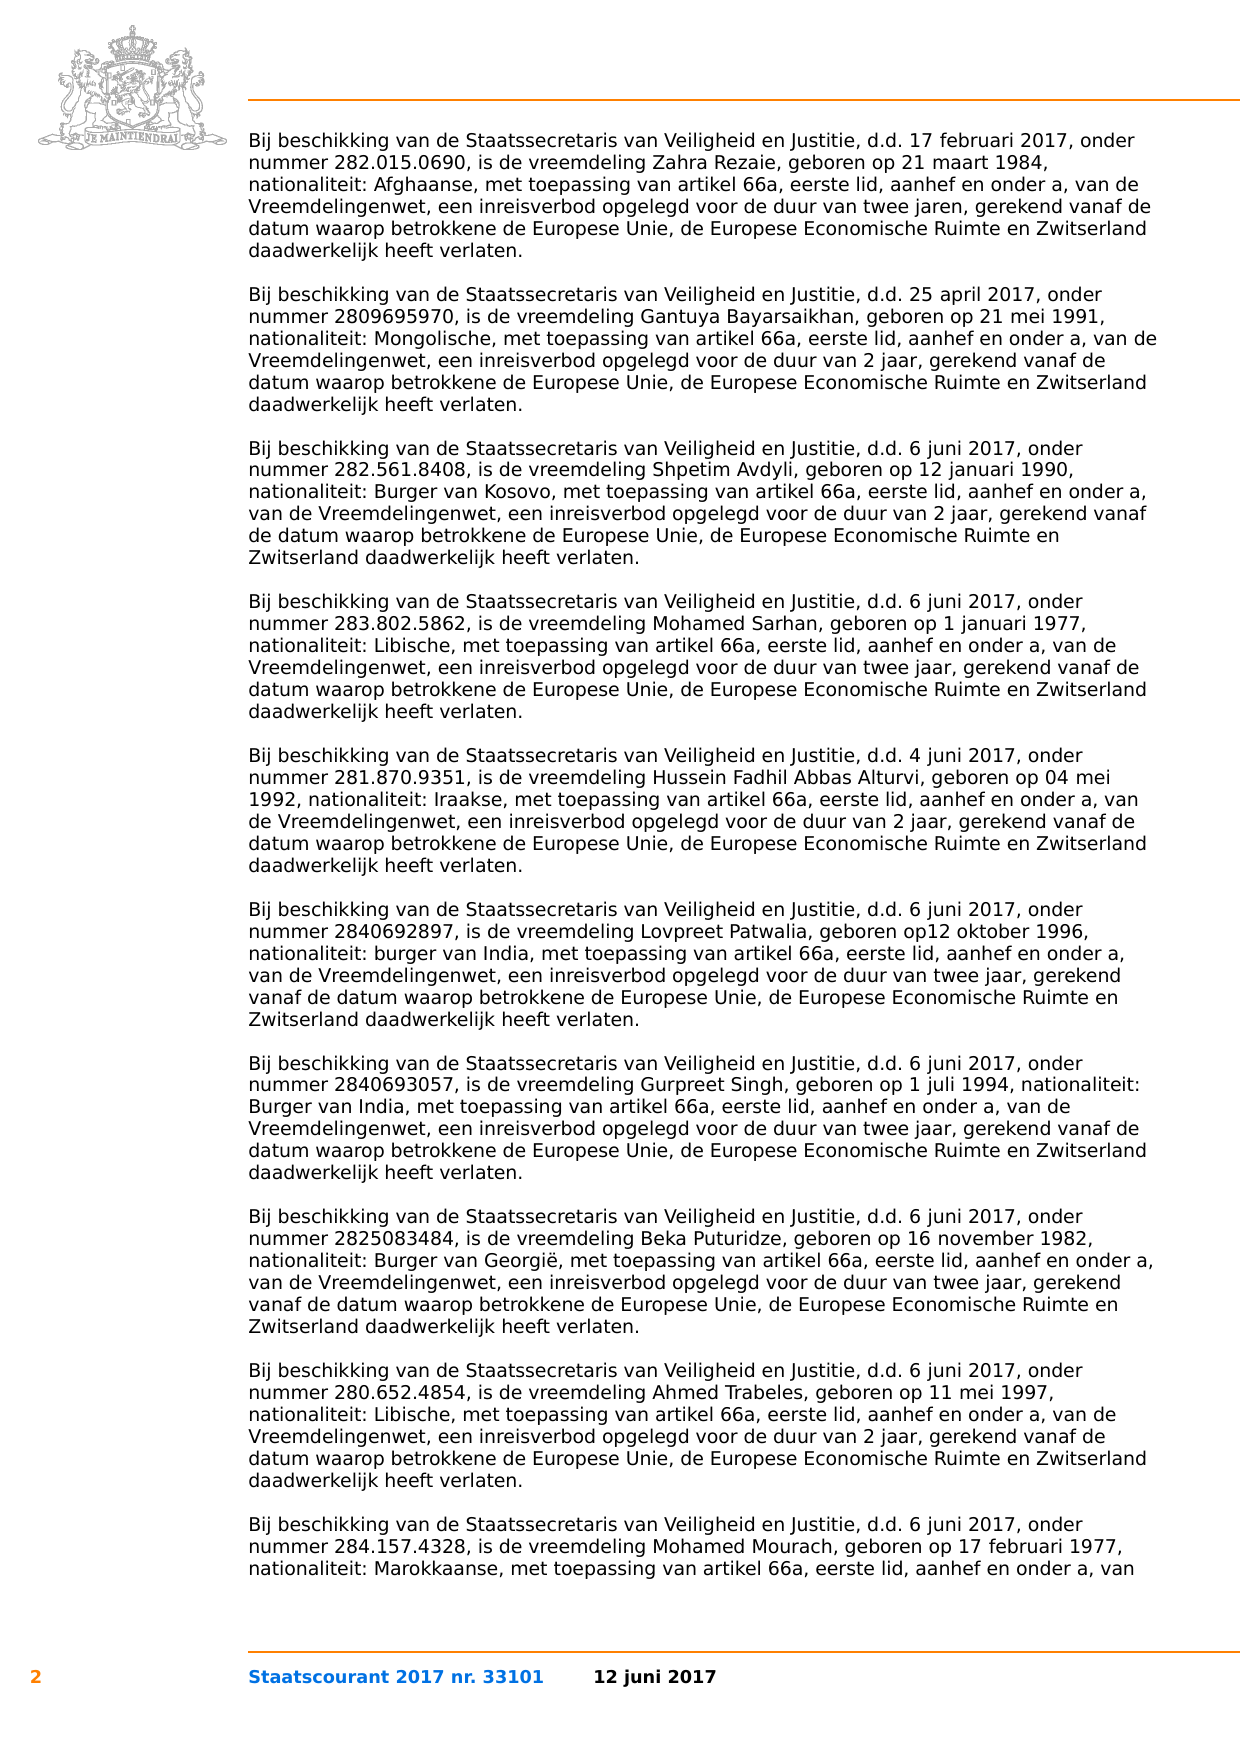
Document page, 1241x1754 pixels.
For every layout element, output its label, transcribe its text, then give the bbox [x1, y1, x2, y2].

text Bij beschikking van de Staatssecretaris van Veiligheid en Justitie, d.d. 6 juni 2017, onder nummer 2840692897, is de vreemdeling Lovpreet Patwalia, geboren op12 oktober 1996, nationaliteit: burger van India, met toepassing van artikel 66a, eerste lid, aanhef en onder a, van de Vreemdelingenwet, een inreisverbod opgelegd voor de duur van twee jaar, gerekend vanaf de datum waarop betrokkene de Europese Unie, de Europese Economische Ruimte en Zwitserland daadwerkelijk heeft verlaten. [248, 899, 1163, 1031]
text Bij beschikking van de Staatssecretaris van Veiligheid en Justitie, d.d. 6 juni 2017, onder nummer 283.802.5862, is de vreemdeling Mohamed Sarhan, geboren op 1 januari 1977, nationaliteit: Libische, met toepassing van artikel 66a, eerste lid, aanhef en onder a, van de Vreemdelingenwet, een inreisverbod opgelegd voor de duur van twee jaar, gerekend vanaf de datum waarop betrokkene de Europese Unie, de Europese Economische Ruimte en Zwitserland daadwerkelijk heeft verlaten. [248, 591, 1163, 723]
text Bij beschikking van de Staatssecretaris van Veiligheid en Justitie, d.d. 6 juni 2017, onder nummer 2840693057, is de vreemdeling Gurpreet Singh, geboren op 1 juli 1994, nationaliteit: Burger van India, met toepassing van artikel 66a, eerste lid, aanhef en onder a, van de Vreemdelingenwet, een inreisverbod opgelegd voor de duur van twee jaar, gerekend vanaf de datum waarop betrokkene de Europese Unie, de Europese Economische Ruimte en Zwitserland daadwerkelijk heeft verlaten. [248, 1052, 1163, 1184]
text Bij beschikking van de Staatssecretaris van Veiligheid en Justitie, d.d. 4 juni 2017, onder nummer 281.870.9351, is de vreemdeling Hussein Fadhil Abbas Alturvi, geboren op 04 mei 1992, nationaliteit: Iraakse, met toepassing van artikel 66a, eerste lid, aanhef en onder a, van de Vreemdelingenwet, een inreisverbod opgelegd voor de duur van 2 jaar, gerekend vanaf de datum waarop betrokkene de Europese Unie, de Europese Economische Ruimte en Zwitserland daadwerkelijk heeft verlaten. [248, 745, 1163, 877]
text Bij beschikking van de Staatssecretaris van Veiligheid en Justitie, d.d. 6 juni 2017, onder nummer 280.652.4854, is de vreemdeling Ahmed Trabeles, geboren op 11 mei 1997, nationaliteit: Libische, met toepassing van artikel 66a, eerste lid, aanhef en onder a, van de Vreemdelingenwet, een inreisverbod opgelegd voor de duur van 2 jaar, gerekend vanaf de datum waarop betrokkene de Europese Unie, de Europese Economische Ruimte en Zwitserland daadwerkelijk heeft verlaten. [248, 1360, 1163, 1492]
text Bij beschikking van de Staatssecretaris van Veiligheid en Justitie, d.d. 6 juni 2017, onder nummer 282.561.8408, is de vreemdeling Shpetim Avdyli, geboren op 12 januari 1990, nationaliteit: Burger van Kosovo, met toepassing van artikel 66a, eerste lid, aanhef en onder a, van de Vreemdelingenwet, een inreisverbod opgelegd voor de duur van 2 jaar, gerekend vanaf de datum waarop betrokkene de Europese Unie, de Europese Economische Ruimte en Zwitserland daadwerkelijk heeft verlaten. [248, 437, 1163, 569]
picture [38, 25, 227, 150]
text Bij beschikking van de Staatssecretaris van Veiligheid en Justitie, d.d. 25 april 2017, onder nummer 2809695970, is de vreemdeling Gantuya Bayarsaikhan, geboren op 21 mei 1991, nationaliteit: Mongolische, met toepassing van artikel 66a, eerste lid, aanhef en onder a, van de Vreemdelingenwet, een inreisverbod opgelegd voor de duur van 2 jaar, gerekend vanaf de datum waarop betrokkene de Europese Unie, de Europese Economische Ruimte en Zwitserland daadwerkelijk heeft verlaten. [248, 284, 1163, 416]
text Bij beschikking van de Staatssecretaris van Veiligheid en Justitie, d.d. 6 juni 2017, onder nummer 2825083484, is de vreemdeling Beka Puturidze, geboren op 16 november 1982, nationaliteit: Burger van Georgië, met toepassing van artikel 66a, eerste lid, aanhef en onder a, van de Vreemdelingenwet, een inreisverbod opgelegd voor de duur van twee jaar, gerekend vanaf de datum waarop betrokkene de Europese Unie, de Europese Economische Ruimte en Zwitserland daadwerkelijk heeft verlaten. [248, 1206, 1163, 1338]
text Bij beschikking van de Staatssecretaris van Veiligheid en Justitie, d.d. 6 juni 2017, onder nummer 284.157.4328, is de vreemdeling Mohamed Mourach, geboren op 17 februari 1977, nationaliteit: Marokkaanse, met toepassing van artikel 66a, eerste lid, aanhef en onder a, van [248, 1514, 1163, 1579]
text Bij beschikking van de Staatssecretaris van Veiligheid en Justitie, d.d. 17 februari 2017, onder nummer 282.015.0690, is de vreemdeling Zahra Rezaie, geboren op 21 maart 1984, nationaliteit: Afghaanse, met toepassing van artikel 66a, eerste lid, aanhef en onder a, van de Vreemdelingenwet, een inreisverbod opgelegd voor de duur van twee jaren, gerekend vanaf de datum waarop betrokkene de Europese Unie, de Europese Economische Ruimte en Zwitserland daadwerkelijk heeft verlaten. [248, 130, 1163, 262]
